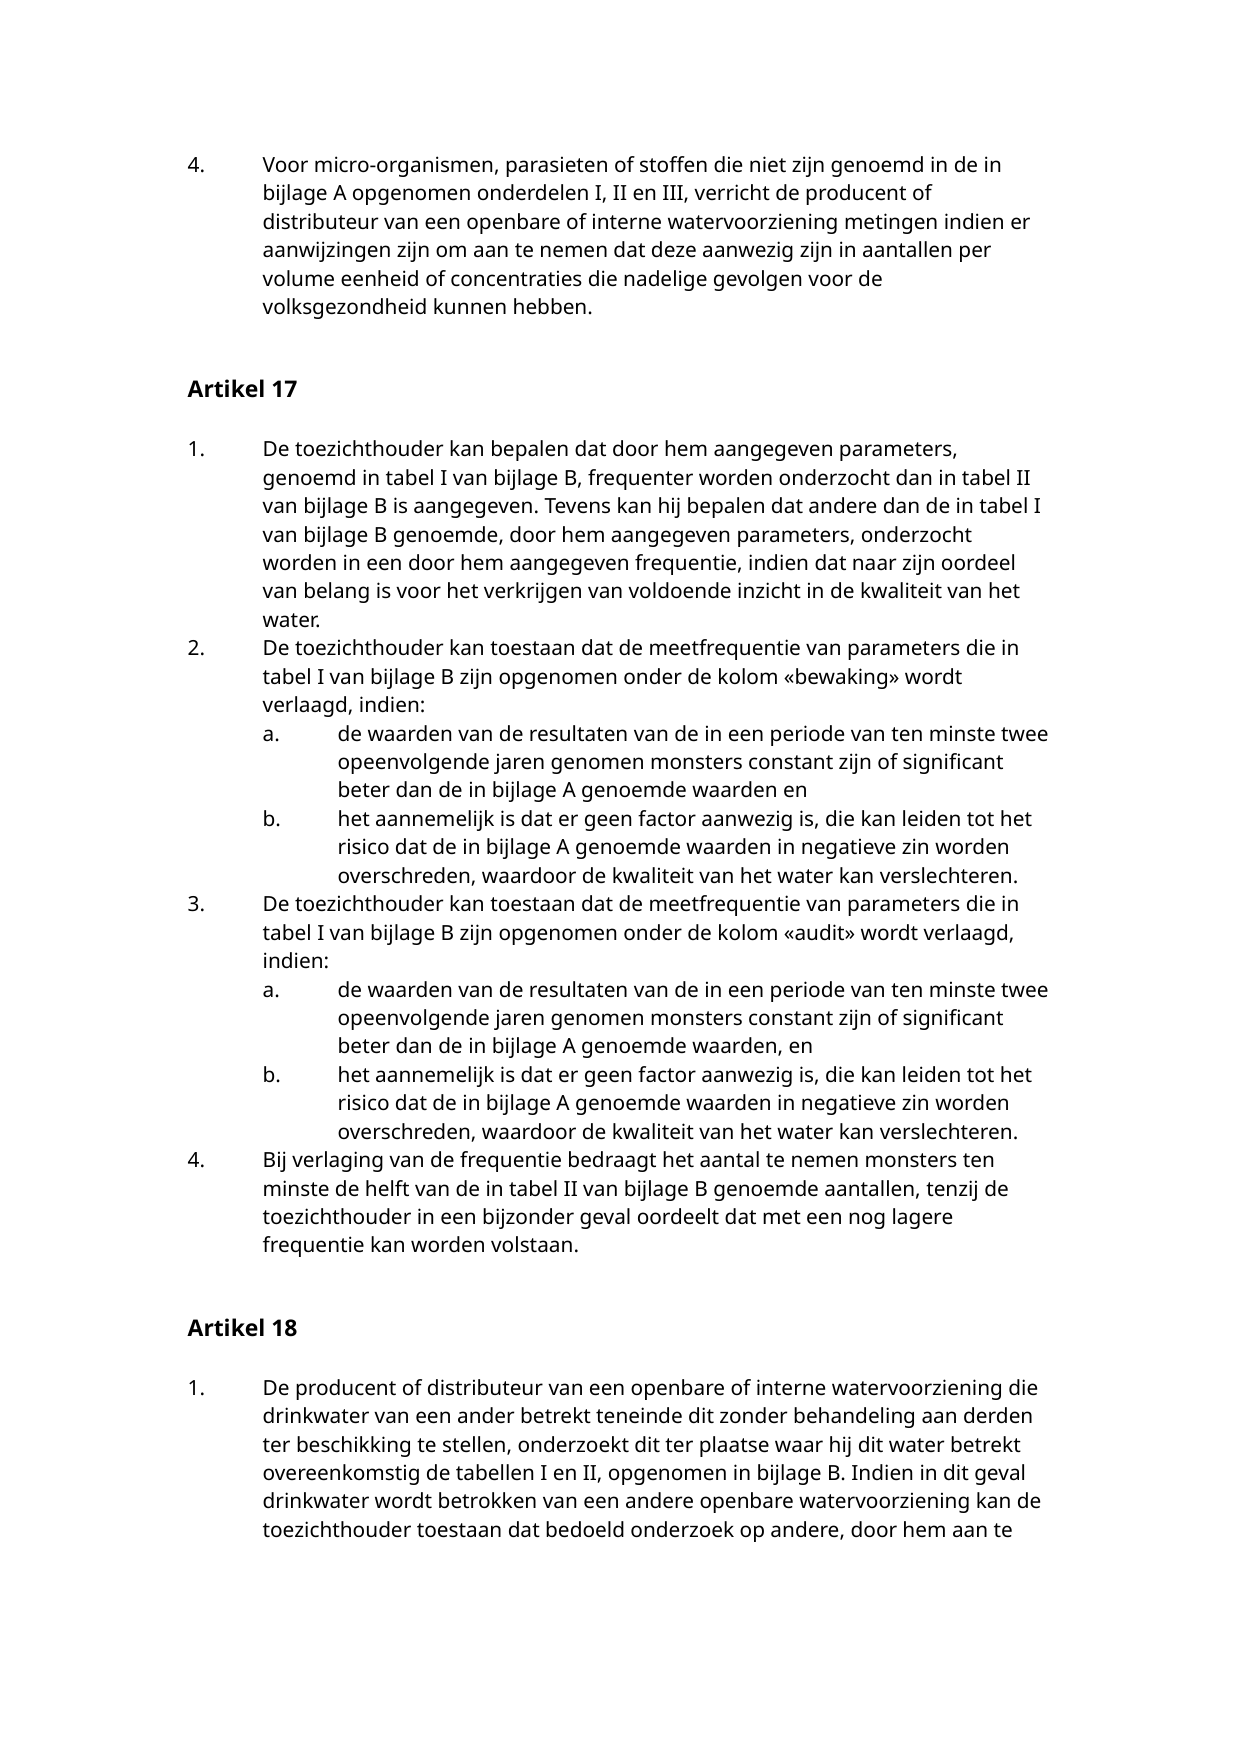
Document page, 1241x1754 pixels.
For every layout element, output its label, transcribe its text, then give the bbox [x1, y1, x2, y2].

list De toezichthouder kan toestaan dat de meetfrequentie van parameters die in tabel I van bijlage B zijn opgenomen onder de kolom «audit» wordt verlaagd, indien: [187, 889, 1053, 975]
list het aannemelijk is dat er geen factor aanwezig is, die kan leiden tot het risico dat de in bijlage A genoemde waarden in negatieve zin worden overschreden, waardoor de kwaliteit van het water kan verslechteren. [262, 1060, 1053, 1145]
list de waarden van de resultaten van de in een periode van ten minste twee opeenvolgende jaren genomen monsters constant zijn of significant beter dan de in bijlage A genoemde waarden, en [262, 975, 1053, 1060]
subtitle Artikel 17 [187, 373, 1053, 404]
subtitle Artikel 18 [187, 1312, 1053, 1343]
list de waarden van de resultaten van de in een periode van ten minste twee opeenvolgende jaren genomen monsters constant zijn of significant beter dan de in bijlage A genoemde waarden en [262, 719, 1053, 804]
list Voor micro-organismen, parasieten of stoffen die niet zijn genoemd in de in bijlage A opgenomen onderdelen I, II en III, verricht de producent of distributeur van een openbare of interne watervoorziening metingen indien er aanwijzingen zijn om aan te nemen dat deze aanwezig zijn in aantallen per volume eenheid of concentraties die nadelige gevolgen voor de volksgezondheid kunnen hebben. [187, 150, 1053, 321]
list De toezichthouder kan toestaan dat de meetfrequentie van parameters die in tabel I van bijlage B zijn opgenomen onder de kolom «bewaking» wordt verlaagd, indien: [187, 633, 1053, 719]
list Bij verlaging van de frequentie bedraagt het aantal te nemen monsters ten minste de helft van de in tabel II van bijlage B genoemde aantallen, tenzij de toezichthouder in een bijzonder geval oordeelt dat met een nog lagere frequentie kan worden volstaan. [187, 1145, 1053, 1259]
list De toezichthouder kan bepalen dat door hem aangegeven parameters, genoemd in tabel I van bijlage B, frequenter worden onderzocht dan in tabel II van bijlage B is aangegeven. Tevens kan hij bepalen dat andere dan de in tabel I van bijlage B genoemde, door hem aangegeven parameters, onderzocht worden in een door hem aangegeven frequentie, indien dat naar zijn oordeel van belang is voor het verkrijgen van voldoende inzicht in de kwaliteit van het water. [187, 434, 1053, 633]
list het aannemelijk is dat er geen factor aanwezig is, die kan leiden tot het risico dat de in bijlage A genoemde waarden in negatieve zin worden overschreden, waardoor de kwaliteit van het water kan verslechteren. [262, 804, 1053, 889]
list De producent of distributeur van een openbare of interne watervoorziening die drinkwater van een ander betrekt teneinde dit zonder behandeling aan derden ter beschikking te stellen, onderzoekt dit ter plaatse waar hij dit water betrekt overeenkomstig de tabellen I en II, opgenomen in bijlage B. Indien in dit geval drinkwater wordt betrokken van een andere openbare watervoorziening kan de toezichthouder toestaan dat bedoeld onderzoek op andere, door hem aan te [187, 1373, 1053, 1543]
